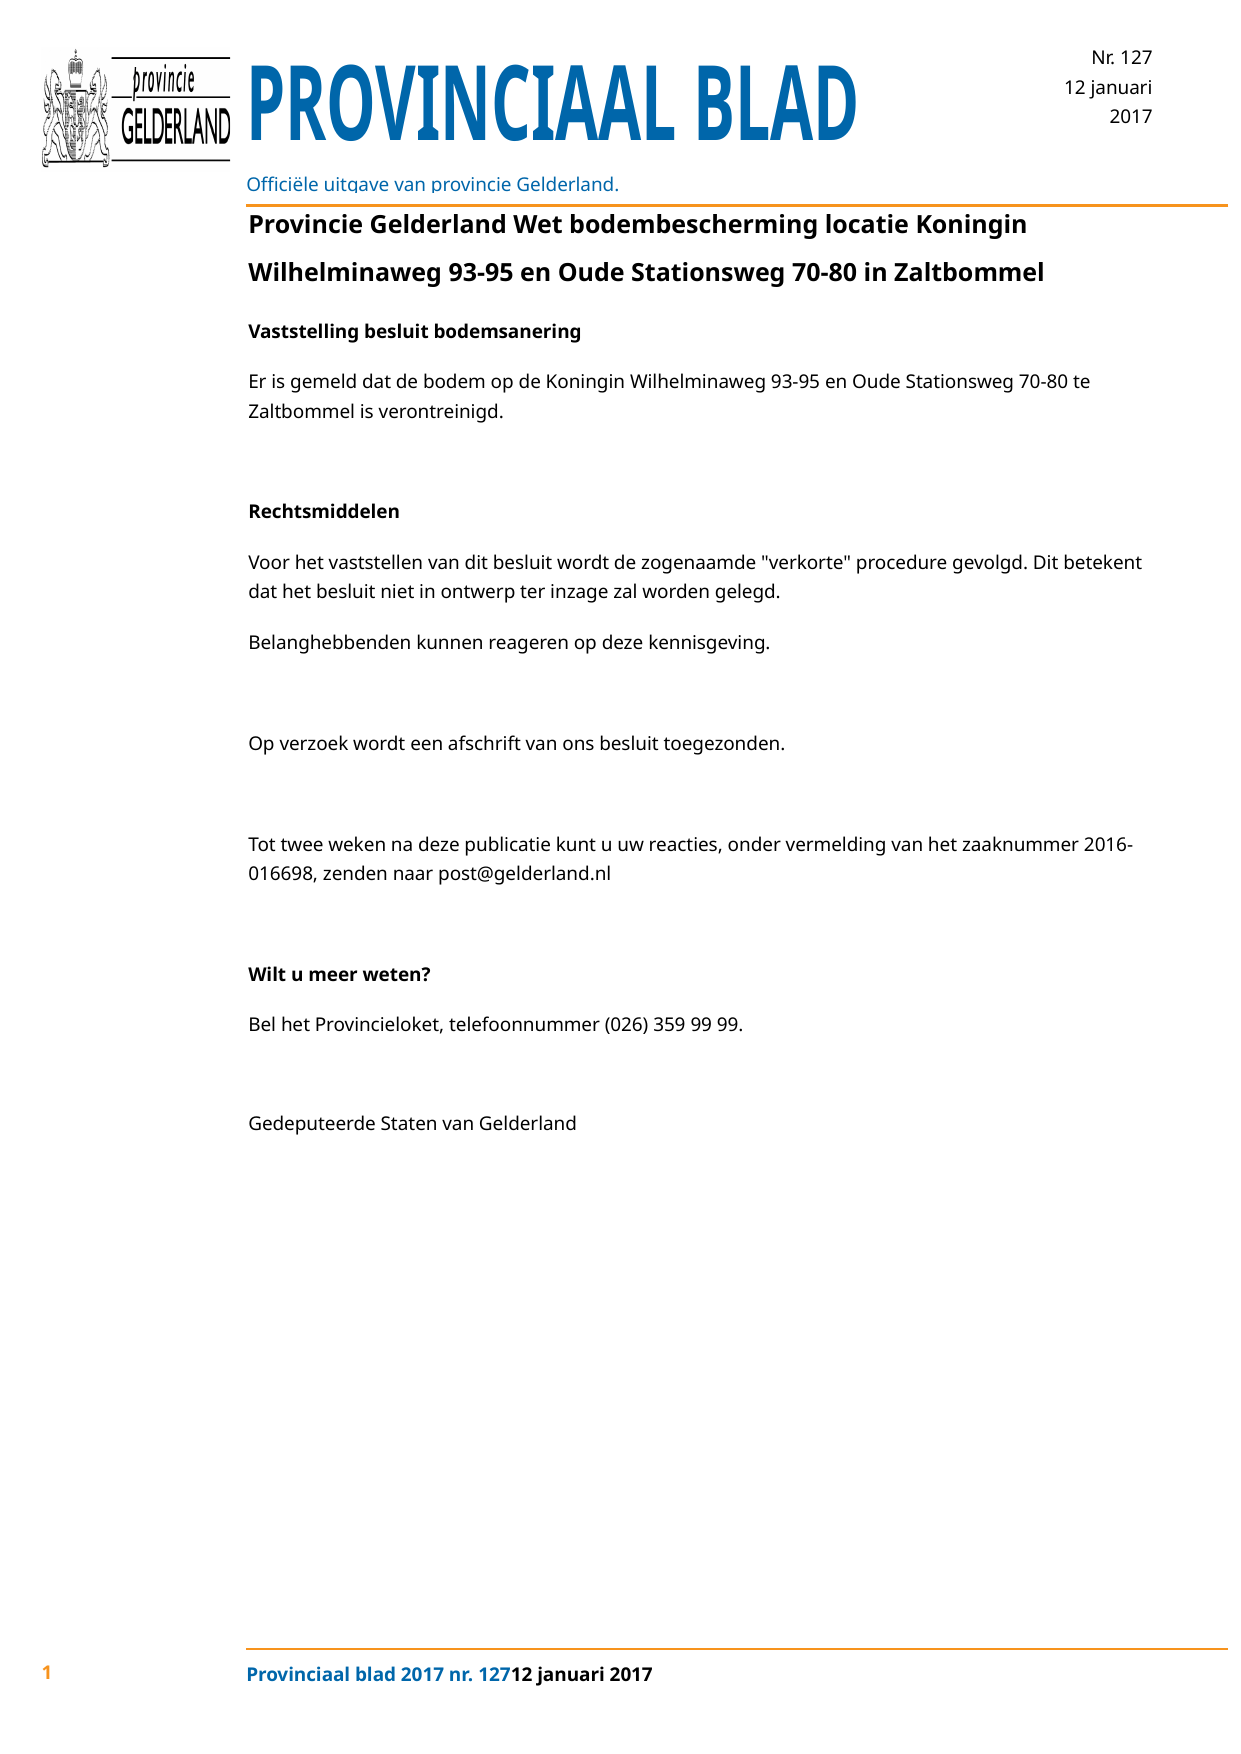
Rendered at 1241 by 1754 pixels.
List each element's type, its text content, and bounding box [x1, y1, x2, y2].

text Bel het Provincieloket, telefoonnummer (026) 359 99 99. [248, 1012, 1152, 1037]
text Wilt u meer weten? [248, 961, 1152, 987]
text Vaststelling besluit bodemsanering [248, 318, 1152, 344]
text Belanghebbenden kunnen reageren op deze kennisgeving. [248, 629, 1152, 655]
picture [41, 47, 231, 172]
text Provincie Gelderland Wet bodembescherming locatie Koningin Wilhelminaweg 93-95 en Oude Stationsweg 70-80 in Zaltbommel [248, 207, 1152, 288]
text Rechtsmiddelen [248, 499, 1152, 524]
text Tot twee weken na deze publicatie kunt u uw reacties, onder vermelding van het zaaknummer 2016-016698, zenden naar post@gelderland.nl [248, 831, 1152, 886]
text Er is gemeld dat de bodem op de Koningin Wilhelminaweg 93-95 en Oude Stationsweg 70-80 te Zaltbommel is verontreinigd. [248, 368, 1152, 424]
text Op verzoek wordt een afschrift van ons besluit toegezonden. [248, 730, 1152, 756]
text Voor het vaststellen van dit besluit wordt de zogenaamde "verkorte" procedure gevolgd. Dit betekent dat het besluit niet in ontwerp ter inzage zal worden gelegd. [248, 549, 1152, 604]
text Gedeputeerde Staten van Gelderland [248, 1110, 1152, 1136]
